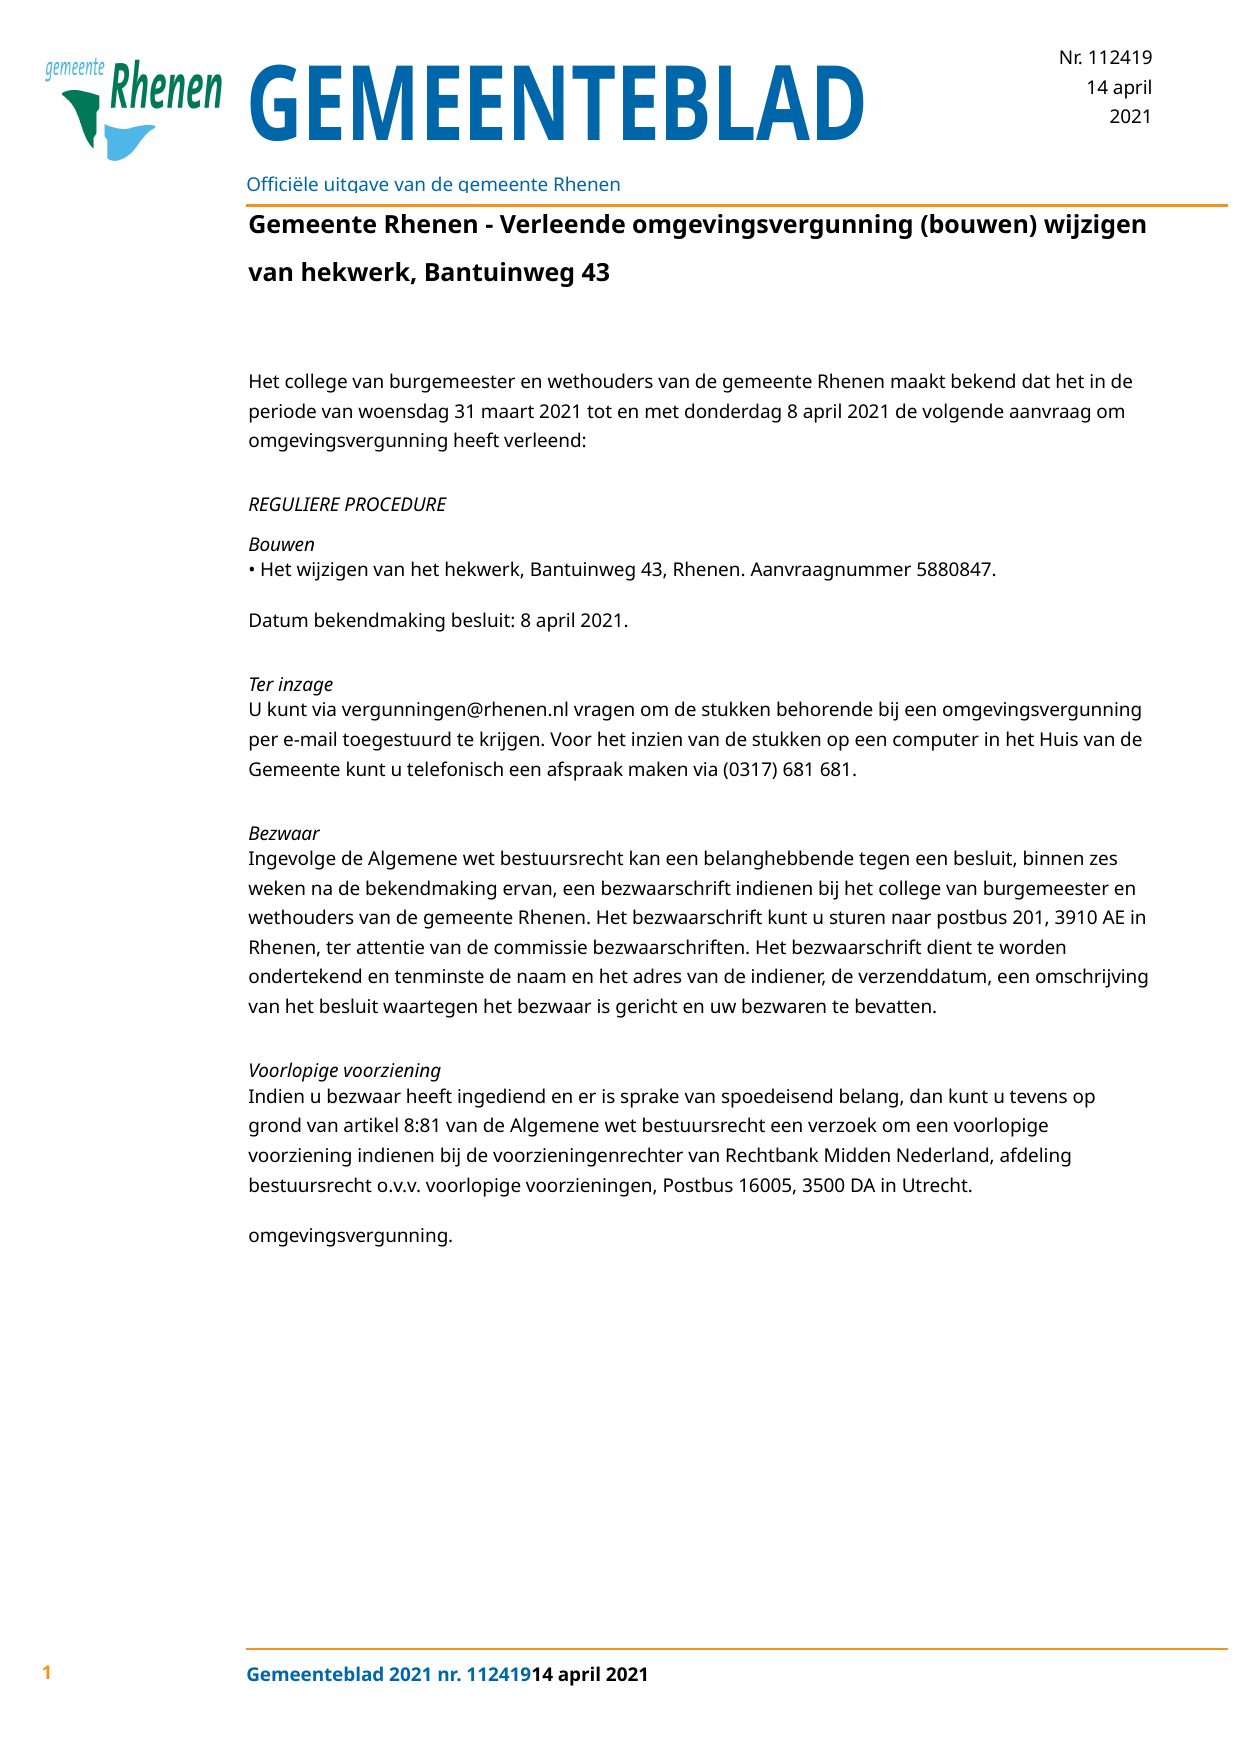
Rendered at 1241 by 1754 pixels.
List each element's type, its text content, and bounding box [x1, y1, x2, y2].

text Ingevolge de Algemene wet bestuursrecht kan een belanghebbende tegen een besluit, binnen zes weken na de bekendmaking ervan, een bezwaarschrift indienen bij het college van burgemeester en wethouders van de gemeente Rhenen. Het bezwaarschrift kunt u sturen naar postbus 201, 3910 AE in Rhenen, ter attentie van de commissie bezwaarschriften. Het bezwaarschrift dient te worden ondertekend en tenminste de naam en het adres van de indiener, de verzenddatum, een omschrijving van het besluit waartegen het bezwaar is gericht en uw bezwaren te bevatten. [248, 845, 1152, 1019]
text REGULIERE PROCEDURE [248, 491, 1152, 517]
text Het college van burgemeester en wethouders van de gemeente Rhenen maakt bekend dat het in de periode van woensdag 31 maart 2021 tot en met donderdag 8 april 2021 de volgende aanvraag om omgevingsvergunning heeft verleend: [248, 368, 1152, 453]
text Indien u bezwaar heeft ingediend en er is sprake van spoedeisend belang, dan kunt u tevens op grond van artikel 8:81 van de Algemene wet bestuursrecht een verzoek om een voorlopige voorziening indienen bij de voorzieningenrechter van Rechtbank Midden Nederland, afdeling bestuursrecht o.v.v. voorlopige voorzieningen, Postbus 16005, 3500 DA in Utrecht. [248, 1083, 1152, 1197]
text Ter inzage [248, 671, 1152, 697]
text Bouwen [248, 531, 1152, 556]
text U kunt via vergunningen@rhenen.nl vragen om de stukken behorende bij een omgevingsvergunning per e-mail toegestuurd te krijgen. Voor het inzien van de stukken op een computer in het Huis van de Gemeente kunt u telefonisch een afspraak maken via (0317) 681 681. [248, 697, 1152, 781]
text Bezwaar [248, 820, 1152, 845]
text Datum bekendmaking besluit: 8 april 2021. [248, 607, 1152, 633]
text Voorlopige voorziening [248, 1057, 1152, 1083]
text omgevingsvergunning. [248, 1222, 1152, 1248]
text • Het wijzigen van het hekwerk, Bantuinweg 43, Rhenen. Aanvraagnummer 5880847. [248, 556, 1152, 582]
picture [41, 47, 231, 172]
text Gemeente Rhenen - Verleende omgevingsvergunning (bouwen) wijzigen van hekwerk, Bantuinweg 43 [248, 207, 1152, 288]
